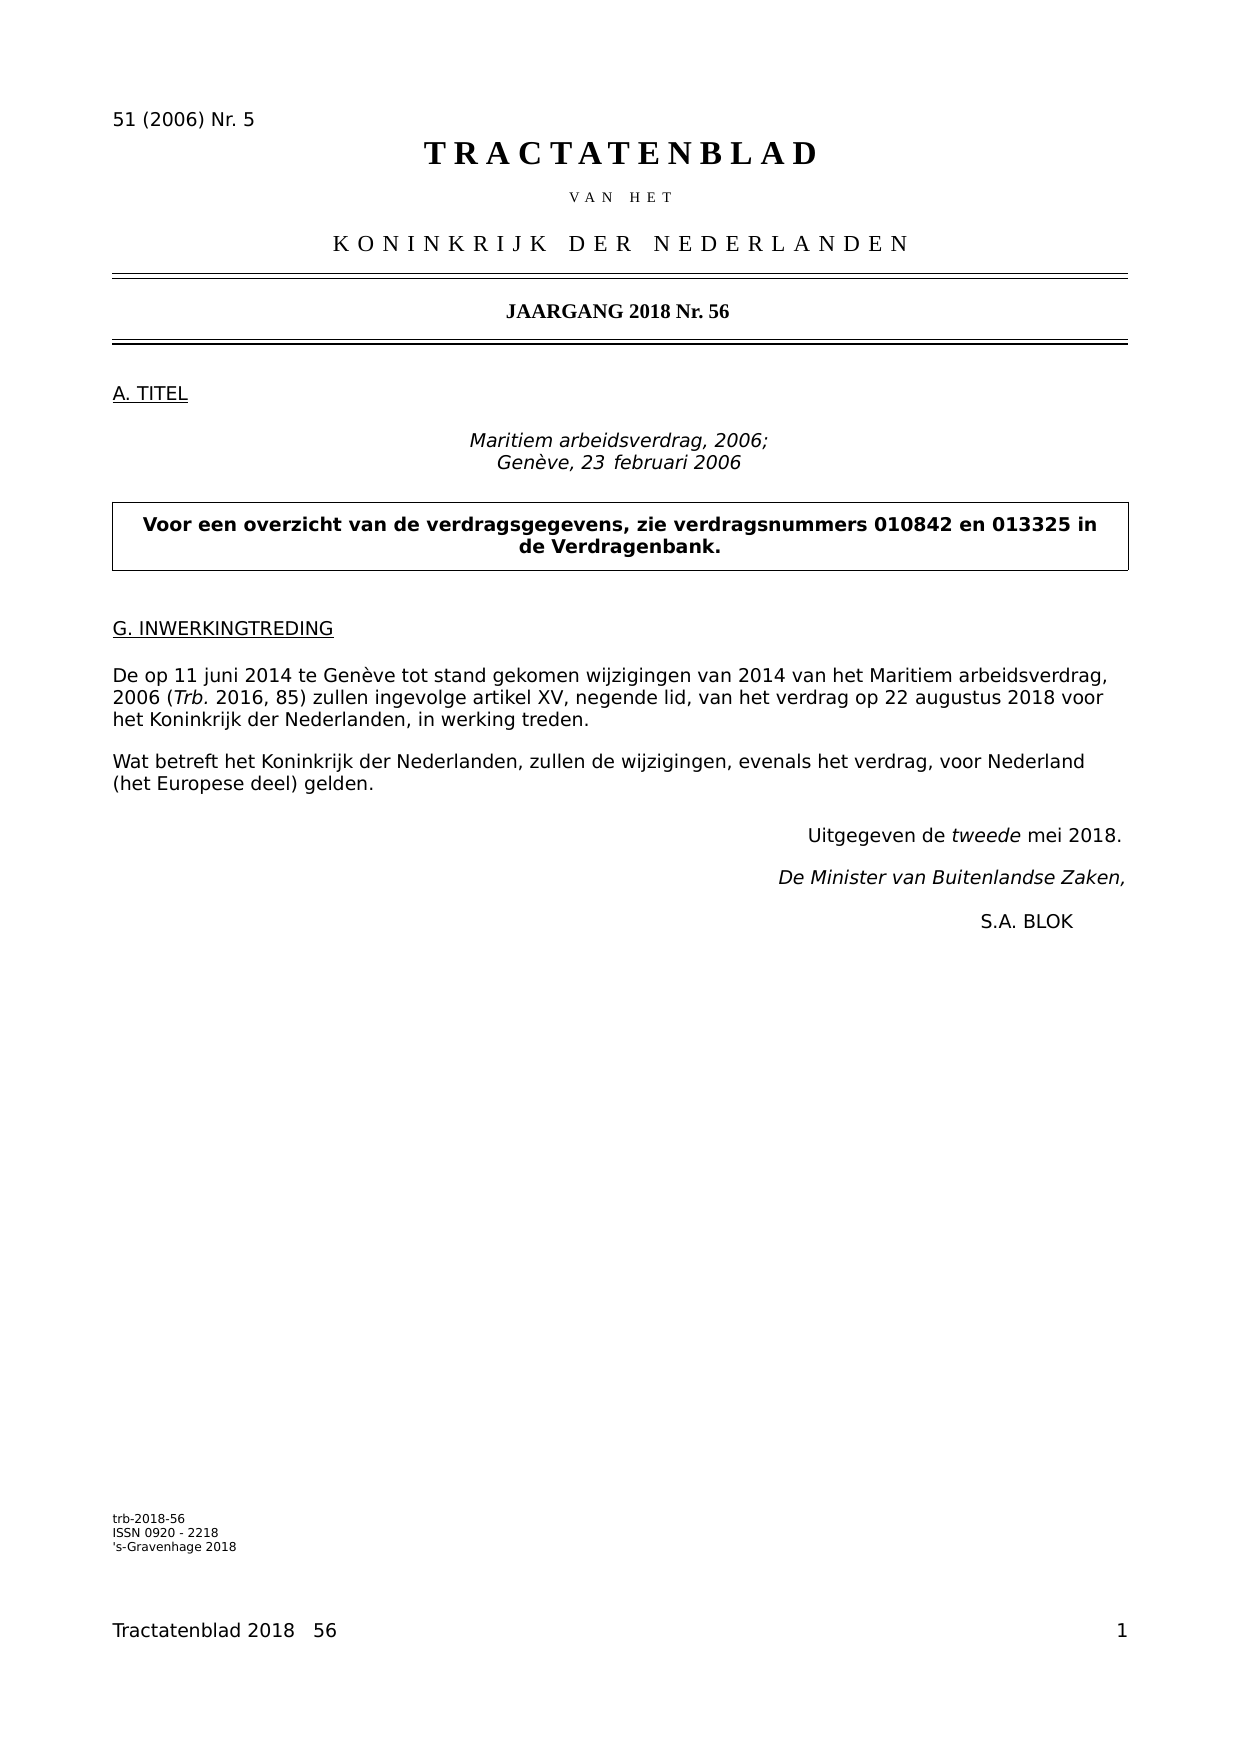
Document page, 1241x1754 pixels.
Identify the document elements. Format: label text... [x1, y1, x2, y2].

text TRACTATENBLAD [112, 133, 1128, 172]
text Wat betreft het Koninkrijk der Nederlanden, zullen de wijzigingen, evenals het verdrag, voor Nederland (het Europese deel) gelden. [112, 751, 1128, 795]
text De Minister van Buitenlandse Zaken, S.A. BLOK [112, 867, 1128, 933]
text Genève, 23 februari 2006 [112, 452, 1128, 474]
text Maritiem arbeidsverdrag, 2006; [112, 430, 1128, 452]
text trb-2018-56 [112, 1512, 346, 1526]
text JAARGANG 2018 Nr. 56 [112, 299, 1128, 323]
text 51 (2006) Nr. 5 [112, 109, 1128, 131]
subtitle G. INWERKINGTREDING [112, 618, 1128, 640]
text 's-Gravenhage 2018 [112, 1540, 346, 1554]
text Uitgegeven de tweede mei 2018. [112, 825, 1128, 847]
text ISSN 0920 - 2218 [112, 1526, 346, 1540]
text De op 11 juni 2014 te Genève tot stand gekomen wijzigingen van 2014 van het Maritiem arbeidsverdrag, 2006 (Trb. 2016, 85) zullen ingevolge artikel XV, negende lid, van het verdrag op 22 augustus 2018 voor het Koninkrijk der Nederlanden, in werking treden. [112, 665, 1128, 731]
subtitle A. TITEL [112, 383, 1128, 405]
text VAN HET [112, 189, 1128, 206]
text KONINKRIJK DER NEDERLANDEN [112, 229, 1128, 256]
